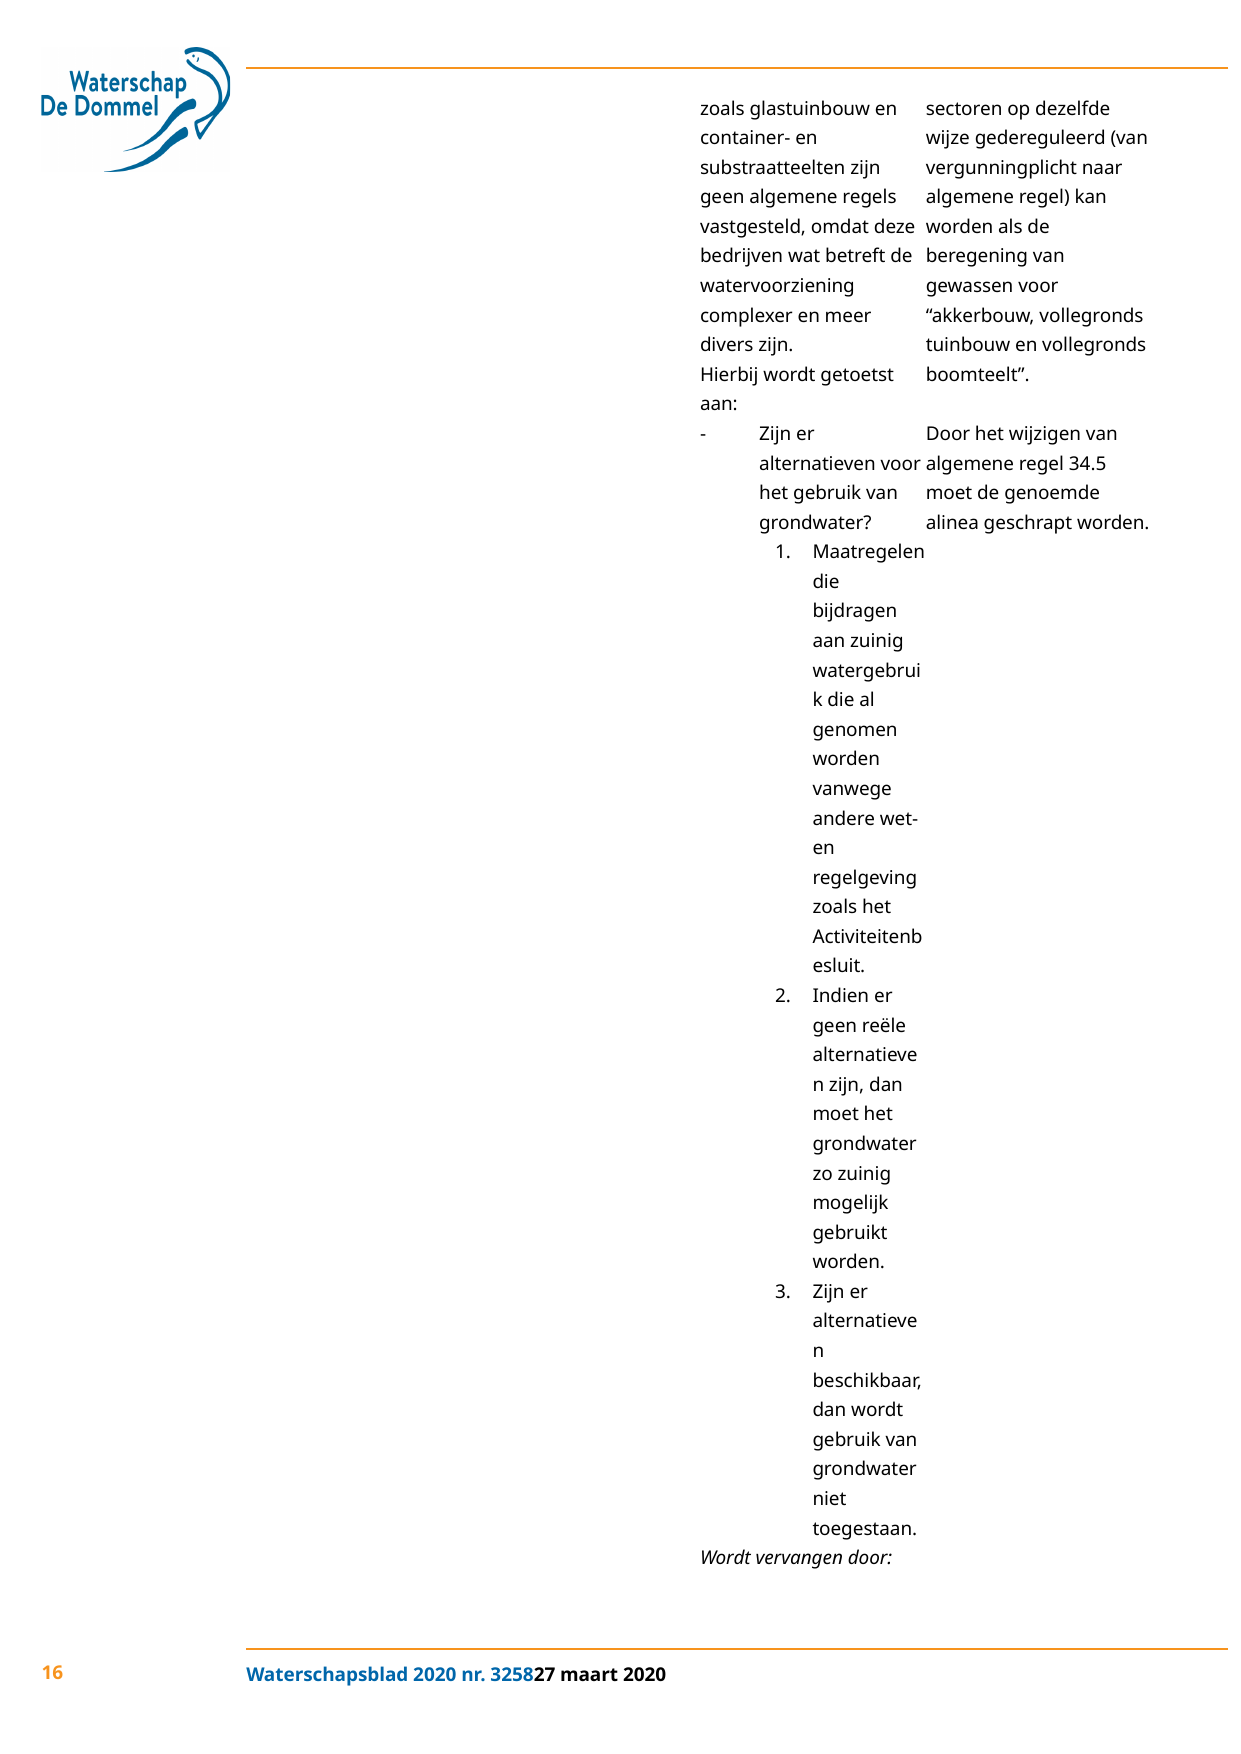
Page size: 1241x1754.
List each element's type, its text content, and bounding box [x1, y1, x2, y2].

picture [45, 99, 51, 111]
table_cell zoals glastuinbouw en container- en substraatteelten zijn geen algemene regels vastgesteld, omdat deze bedrijven wat betreft de watervoorziening complexer en meer divers zijn. Hierbij wordt getoetst aan: Zijn er alternatieven voor het gebruik van grondwater? Maatregelen die bijdragen aan zuinig watergebruik die al genomen worden vanwege andere wet- en regelgeving zoals het Activiteitenbesluit. Indien er geen reële alternatieven zijn, dan moet het grondwater zo zuinig mogelijk gebruikt worden. Zijn er alternatieven beschikbaar, dan wordt gebruik van grondwater niet toegestaan. Wordt vervangen door: [700, 95, 926, 1600]
table_cell [474, 95, 700, 1600]
table_cell [248, 95, 474, 1600]
picture [41, 47, 231, 172]
picture [204, 47, 231, 76]
table_cell sectoren op dezelfde wijze gedereguleerd (van vergunningplicht naar algemene regel) kan worden als de beregening van gewassen voor “akkerbouw, vollegronds tuinbouw en vollegronds boomteelt”. Door het wijzigen van algemene regel 34.5 moet de genoemde alinea geschrapt worden. [926, 95, 1152, 1600]
picture [198, 118, 210, 131]
